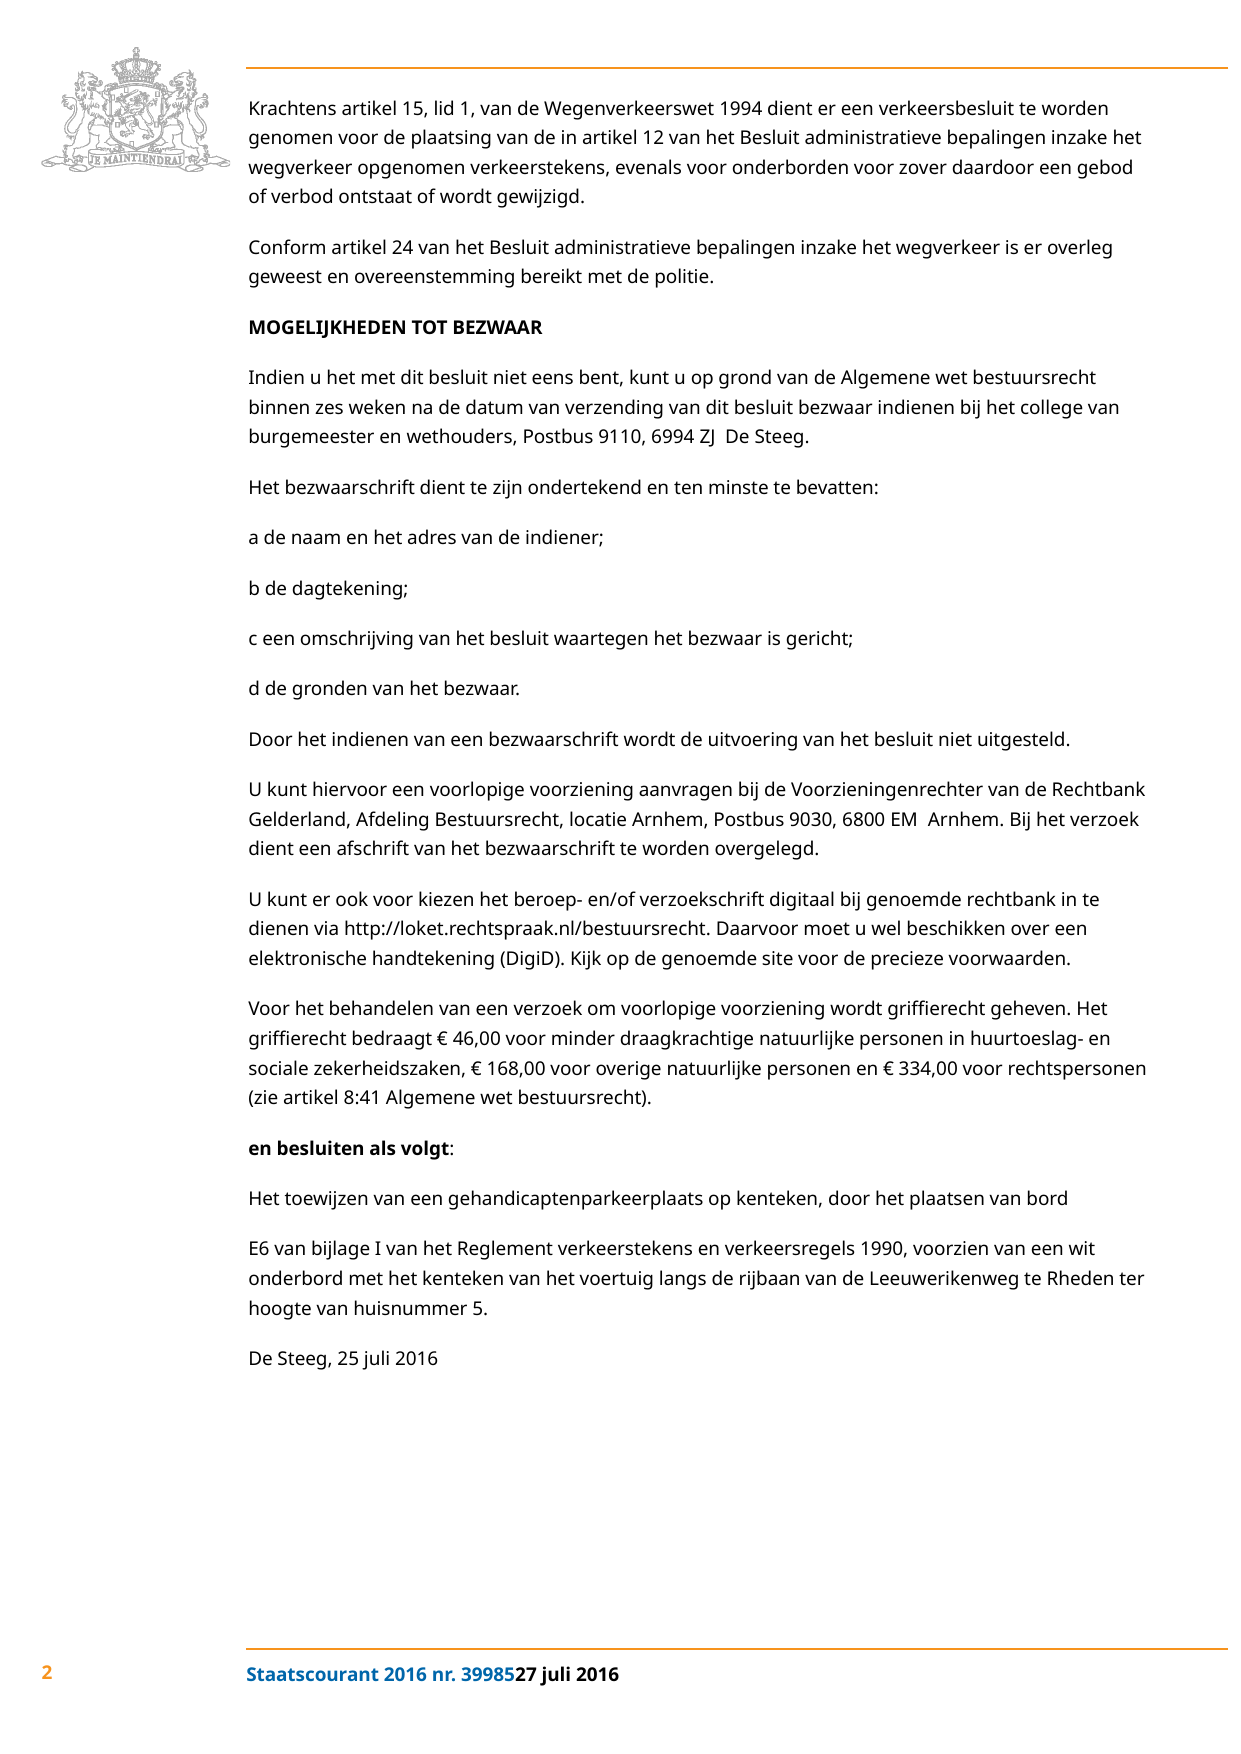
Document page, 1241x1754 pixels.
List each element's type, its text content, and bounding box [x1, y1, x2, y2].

text De Steeg, 25 juli 2016 [248, 1345, 1152, 1371]
text a de naam en het adres van de indiener; [248, 524, 1152, 550]
text Indien u het met dit besluit niet eens bent, kunt u op grond van de Algemene wet bestuursrecht binnen zes weken na de datum van verzending van dit besluit bezwaar indienen bij het college van burgemeester en wethouders, Postbus 9110, 6994 ZJ De Steeg. [248, 364, 1152, 449]
text MOGELIJKHEDEN TOT BEZWAAR [248, 314, 1152, 340]
text U kunt hiervoor een voorlopige voorziening aanvragen bij de Voorzieningenrechter van de Rechtbank Gelderland, Afdeling Bestuursrecht, locatie Arnhem, Postbus 9030, 6800 EM Arnhem. Bij het verzoek dient een afschrift van het bezwaarschrift te worden overgelegd. [248, 776, 1152, 861]
text Het bezwaarschrift dient te zijn ondertekend en ten minste te bevatten: [248, 474, 1152, 500]
text Het toewijzen van een gehandicaptenparkeerplaats op kenteken, door het plaatsen van bord [248, 1185, 1152, 1211]
text c een omschrijving van het besluit waartegen het bezwaar is gericht; [248, 625, 1152, 651]
text d de gronden van het bezwaar. [248, 676, 1152, 701]
text E6 van bijlage I van het Reglement verkeerstekens en verkeersregels 1990, voorzien van een wit onderbord met het kenteken van het voertuig langs de rijbaan van de Leeuwerikenweg te Rheden ter hoogte van huisnummer 5. [248, 1236, 1152, 1321]
text Door het indienen van een bezwaarschrift wordt de uitvoering van het besluit niet uitgesteld. [248, 726, 1152, 752]
text b de dagtekening; [248, 575, 1152, 601]
text Voor het behandelen van een verzoek om voorlopige voorziening wordt griffierecht geheven. Het griffierecht bedraagt € 46,00 voor minder draagkrachtige natuurlijke personen in huurtoeslag- en sociale zekerheidszaken, € 168,00 voor overige natuurlijke personen en € 334,00 voor rechtspersonen (zie artikel 8:41 Algemene wet bestuursrecht). [248, 996, 1152, 1110]
text en besluiten als volgt: [248, 1135, 1152, 1161]
text Conform artikel 24 van het Besluit administratieve bepalingen inzake het wegverkeer is er overleg geweest en overeenstemming bereikt met de politie. [248, 234, 1152, 289]
picture [41, 47, 231, 172]
text Krachtens artikel 15, lid 1, van de Wegenverkeerswet 1994 dient er een verkeersbesluit te worden genomen voor de plaatsing van de in artikel 12 van het Besluit administratieve bepalingen inzake het wegverkeer opgenomen verkeerstekens, evenals voor onderborden voor zover daardoor een gebod of verbod ontstaat of wordt gewijzigd. [248, 95, 1152, 209]
text U kunt er ook voor kiezen het beroep- en/of verzoekschrift digitaal bij genoemde rechtbank in te dienen via http://loket.rechtspraak.nl/bestuursrecht. Daarvoor moet u wel beschikken over een elektronische handtekening (DigiD). Kijk op de genoemde site voor de precieze voorwaarden. [248, 886, 1152, 971]
